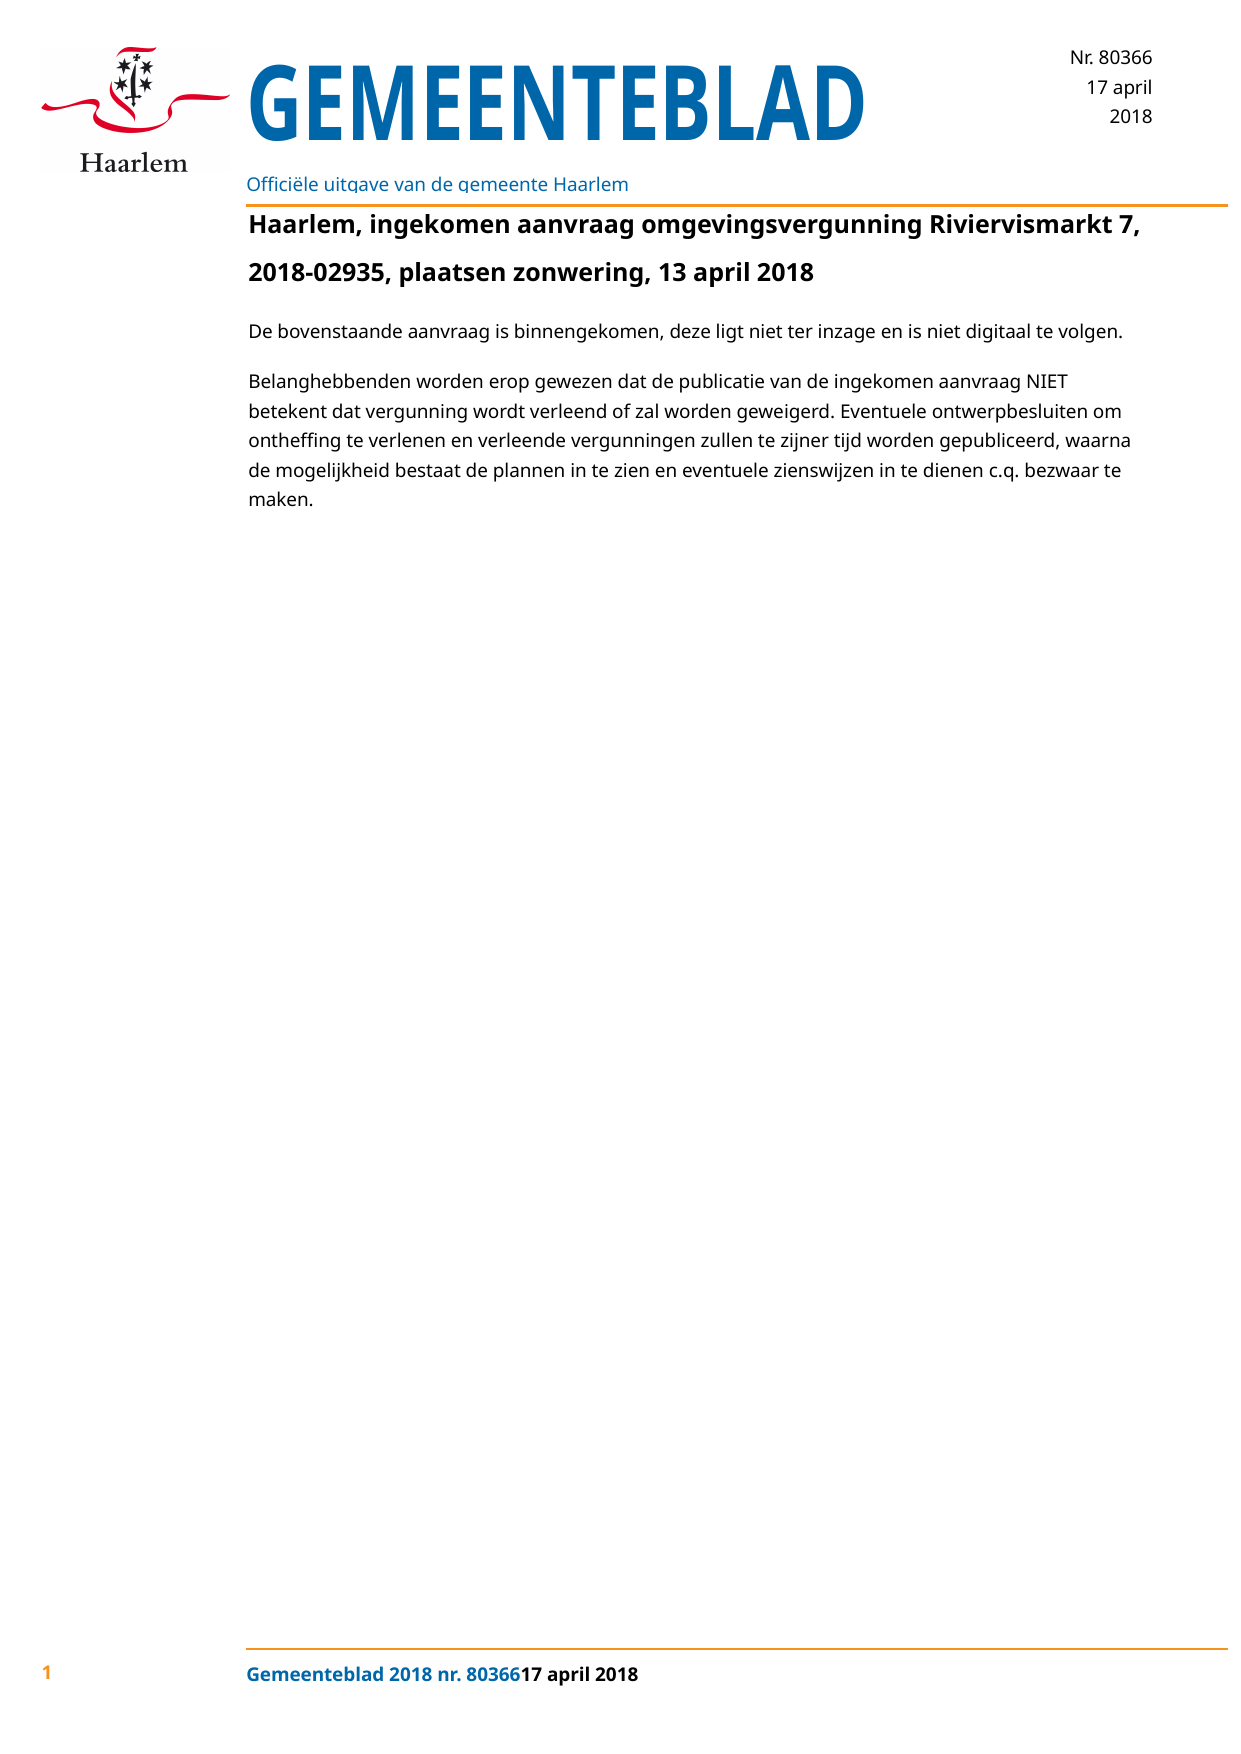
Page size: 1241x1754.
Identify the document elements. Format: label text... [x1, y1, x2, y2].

picture [41, 47, 231, 172]
text Haarlem, ingekomen aanvraag omgevingsvergunning Riviervismarkt 7, 2018-02935, plaatsen zonwering, 13 april 2018 [248, 207, 1152, 288]
text De bovenstaande aanvraag is binnengekomen, deze ligt niet ter inzage en is niet digitaal te volgen. [248, 318, 1152, 344]
text Belanghebbenden worden erop gewezen dat de publicatie van de ingekomen aanvraag NIET betekent dat vergunning wordt verleend of zal worden geweigerd. Eventuele ontwerpbesluiten om ontheffing te verlenen en verleende vergunningen zullen te zijner tijd worden gepubliceerd, waarna de mogelijkheid bestaat de plannen in te zien en eventuele zienswijzen in te dienen c.q. bezwaar te maken. [248, 368, 1152, 512]
